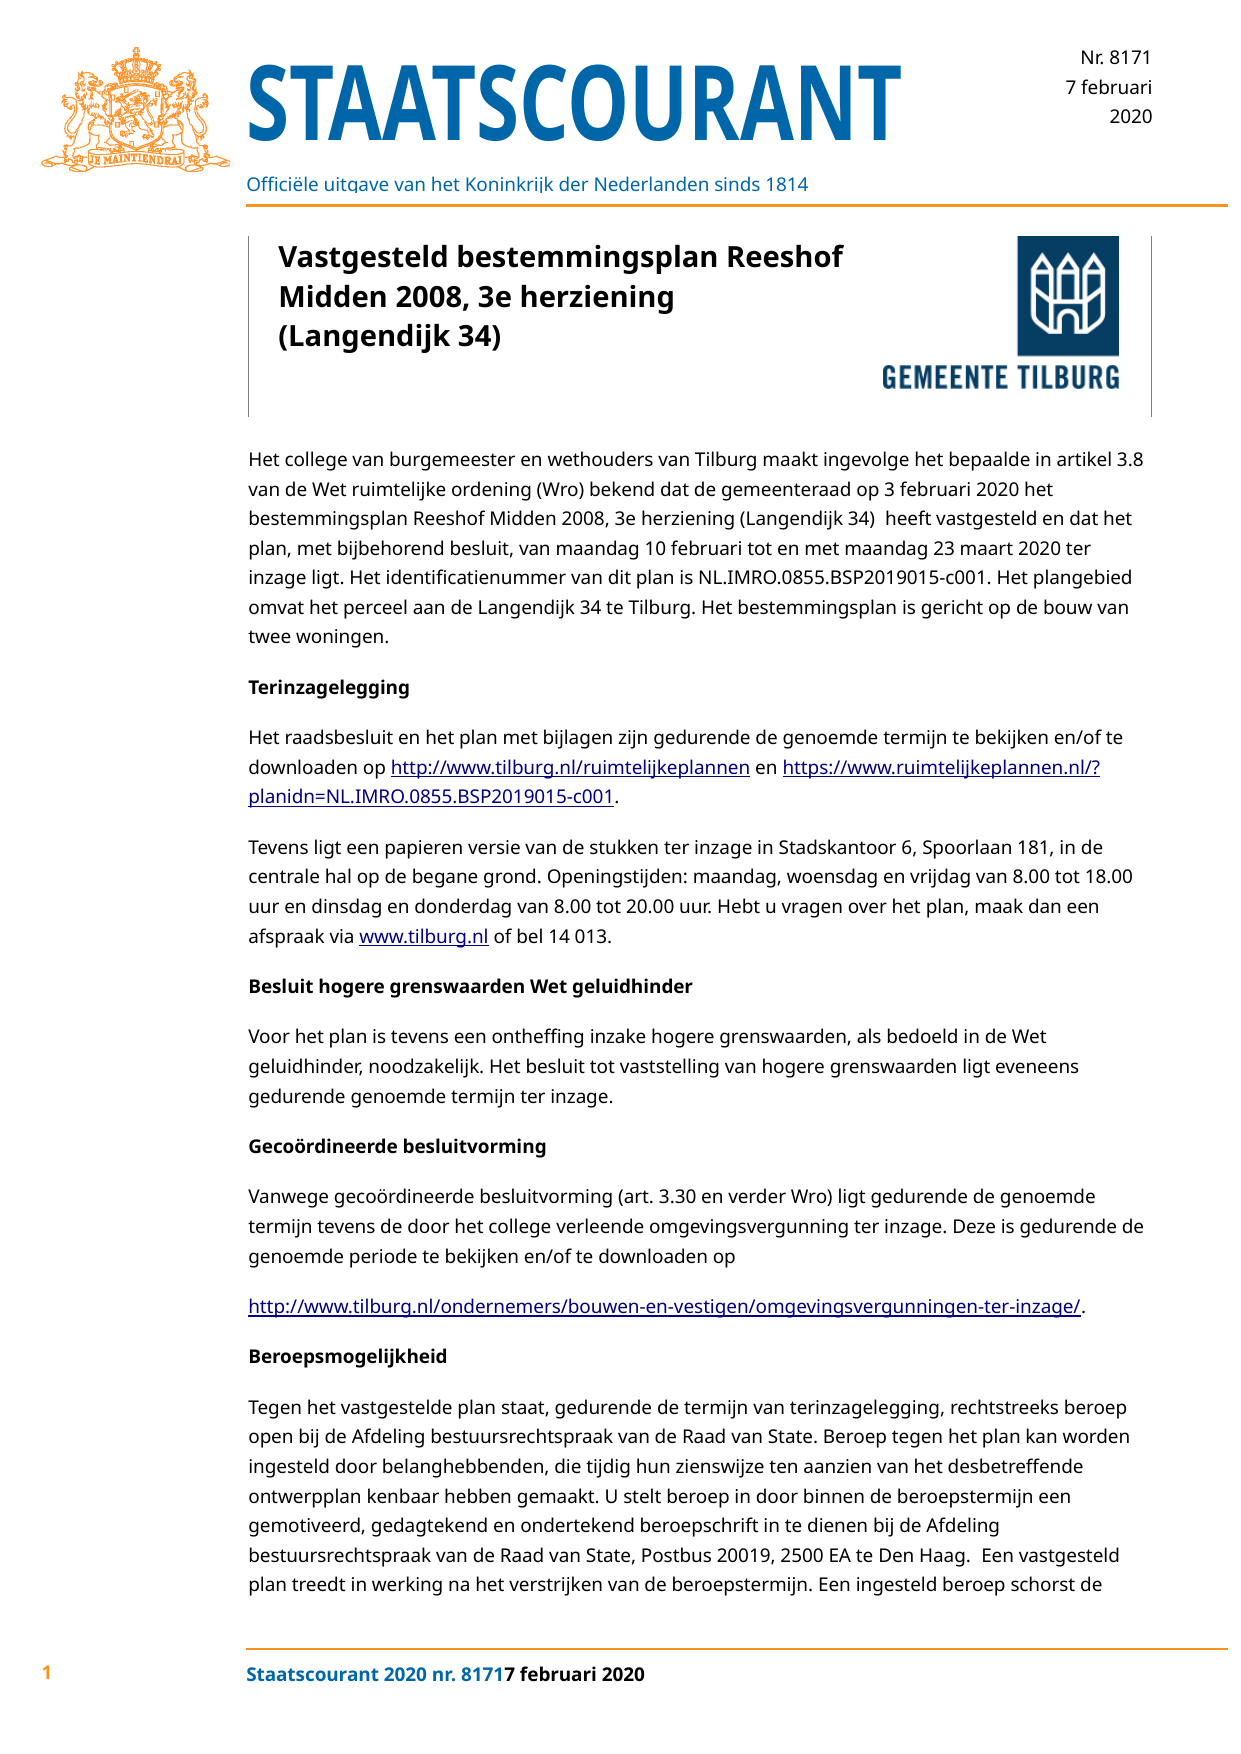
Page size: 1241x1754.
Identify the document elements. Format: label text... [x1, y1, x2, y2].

text Gecoördineerde besluitvorming [248, 1133, 1152, 1159]
text Het college van burgemeester en wethouders van Tilburg maakt ingevolge het bepaalde in artikel 3.8 van de Wet ruimtelijke ordening (Wro) bekend dat de gemeenteraad op 3 februari 2020 het bestemmingsplan Reeshof Midden 2008, 3e herziening (Langendijk 34) heeft vastgesteld en dat het plan, met bijbehorend besluit, van maandag 10 februari tot en met maandag 23 maart 2020 ter inzage ligt. Het identificatienummer van dit plan is NL.IMRO.0855.BSP2019015-c001. Het plangebied omvat het perceel aan de Langendijk 34 te Tilburg. Het bestemmingsplan is gericht op de bouw van twee woningen. [248, 446, 1152, 649]
table_header Vastgesteld bestemmingsplan Reeshof Midden 2008, 3e herziening (Langendijk 34) [249, 236, 850, 417]
text Besluit hogere grenswaarden Wet geluidhinder [248, 973, 1152, 999]
picture [882, 236, 1119, 391]
text Voor het plan is tevens een ontheffing inzake hogere grenswaarden, als bedoeld in de Wet geluidhinder, noodzakelijk. Het besluit tot vaststelling van hogere grenswaarden ligt eveneens gedurende genoemde termijn ter inzage. [248, 1024, 1152, 1108]
text Vanwege gecoördineerde besluitvorming (art. 3.30 en verder Wro) ligt gedurende de genoemde termijn tevens de door het college verleende omgevingsvergunning ter inzage. Deze is gedurende de genoemde periode te bekijken en/of te downloaden op [248, 1184, 1152, 1268]
picture [41, 47, 231, 172]
text Tevens ligt een papieren versie van de stukken ter inzage in Stadskantoor 6, Spoorlaan 181, in de centrale hal op de begane grond. Openingstijden: maandag, woensdag en vrijdag van 8.00 tot 18.00 uur en dinsdag en donderdag van 8.00 tot 20.00 uur. Hebt u vragen over het plan, maak dan een afspraak via www.tilburg.nl of bel 14 013. [248, 834, 1152, 948]
text http://www.tilburg.nl/ondernemers/bouwen-en-vestigen/omgevingsvergunningen-ter-inzage/. [248, 1293, 1152, 1319]
text Terinzagelegging [248, 674, 1152, 700]
text Tegen het vastgestelde plan staat, gedurende de termijn van terinzagelegging, rechtstreeks beroep open bij de Afdeling bestuursrechtspraak van de Raad van State. Beroep tegen het plan kan worden ingesteld door belanghebbenden, die tijdig hun zienswijze ten aanzien van het desbetreffende ontwerpplan kenbaar hebben gemaakt. U stelt beroep in door binnen de beroepstermijn een gemotiveerd, gedagtekend en ondertekend beroepschrift in te dienen bij de Afdeling bestuursrechtspraak van de Raad van State, Postbus 20019, 2500 EA te Den Haag. Een vastgesteld plan treedt in werking na het verstrijken van de beroepstermijn. Een ingesteld beroep schorst de [248, 1394, 1152, 1597]
table_header [850, 236, 1151, 417]
text Het raadsbesluit en het plan met bijlagen zijn gedurende de genoemde termijn te bekijken en/of te downloaden op http://www.tilburg.nl/ruimtelijkeplannen en https://www.ruimtelijkeplannen.nl/?planidn=NL.IMRO.0855.BSP2019015-c001. [248, 724, 1152, 809]
text Beroepsmogelijkheid [248, 1344, 1152, 1369]
